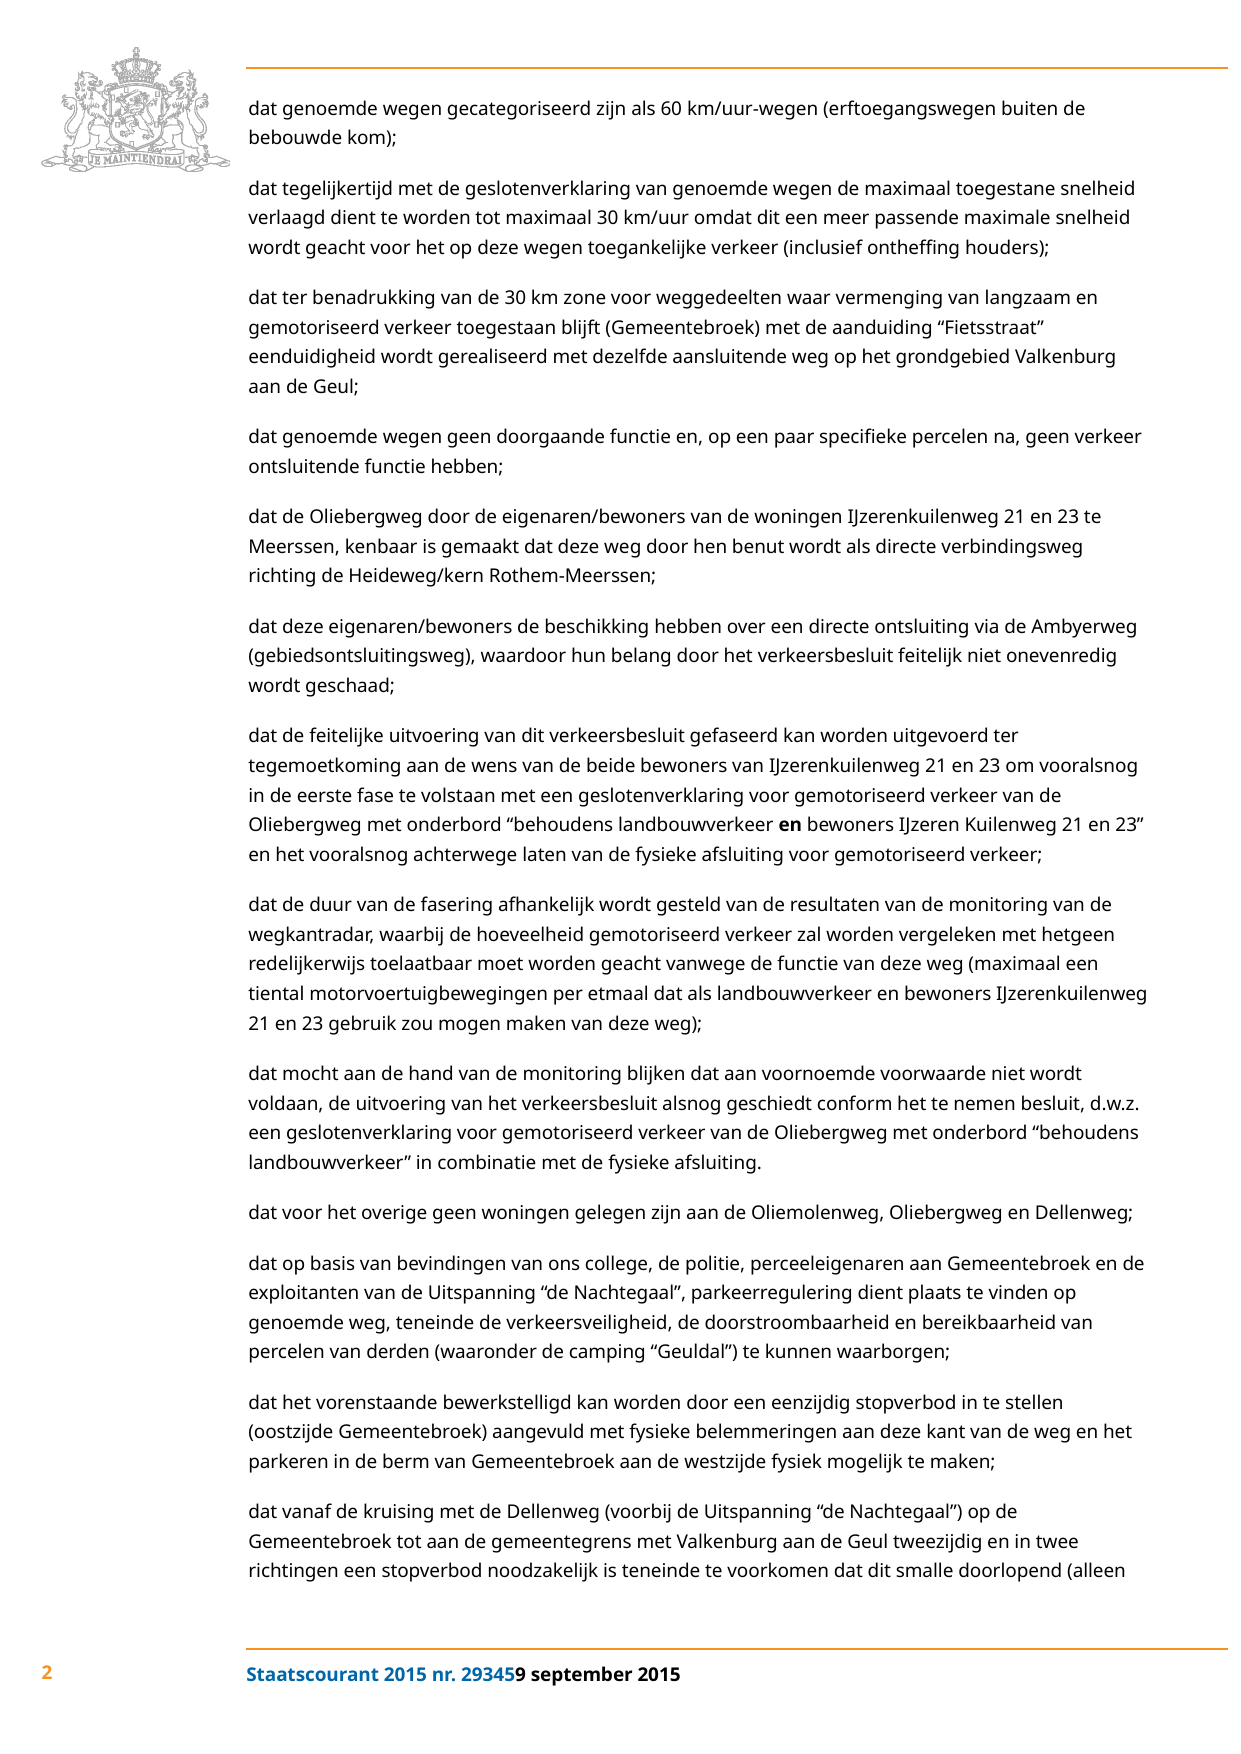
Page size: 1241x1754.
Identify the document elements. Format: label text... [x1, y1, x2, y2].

text dat genoemde wegen gecategoriseerd zijn als 60 km/uur-wegen (erftoegangswegen buiten de bebouwde kom); [248, 95, 1152, 150]
text dat tegelijkertijd met de geslotenverklaring van genoemde wegen de maximaal toegestane snelheid verlaagd dient te worden tot maximaal 30 km/uur omdat dit een meer passende maximale snelheid wordt geacht voor het op deze wegen toegankelijke verkeer (inclusief ontheffing houders); [248, 175, 1152, 260]
text dat genoemde wegen geen doorgaande functie en, op een paar specifieke percelen na, geen verkeer ontsluitende functie hebben; [248, 423, 1152, 479]
text dat de duur van de fasering afhankelijk wordt gesteld van de resultaten van de monitoring van de wegkantradar, waarbij de hoeveelheid gemotoriseerd verkeer zal worden vergeleken met hetgeen redelijkerwijs toelaatbaar moet worden geacht vanwege de functie van deze weg (maximaal een tiental motorvoertuigbewegingen per etmaal dat als landbouwverkeer en bewoners IJzerenkuilenweg 21 en 23 gebruik zou mogen maken van deze weg); [248, 891, 1152, 1036]
text dat vanaf de kruising met de Dellenweg (voorbij de Uitspanning “de Nachtegaal”) op de Gemeentebroek tot aan de gemeentegrens met Valkenburg aan de Geul tweezijdig en in twee richtingen een stopverbod noodzakelijk is teneinde te voorkomen dat dit smalle doorlopend (alleen [248, 1498, 1152, 1583]
picture [41, 47, 231, 172]
text dat het vorenstaande bewerkstelligd kan worden door een eenzijdig stopverbod in te stellen (oostzijde Gemeentebroek) aangevuld met fysieke belemmeringen aan deze kant van de weg en het parkeren in de berm van Gemeentebroek aan de westzijde fysiek mogelijk te maken; [248, 1389, 1152, 1474]
text dat voor het overige geen woningen gelegen zijn aan de Oliemolenweg, Oliebergweg en Dellenweg; [248, 1199, 1152, 1225]
text dat deze eigenaren/bewoners de beschikking hebben over een directe ontsluiting via de Ambyerweg (gebiedsontsluitingsweg), waardoor hun belang door het verkeersbesluit feitelijk niet onevenredig wordt geschaad; [248, 613, 1152, 698]
text dat ter benadrukking van de 30 km zone voor weggedeelten waar vermenging van langzaam en gemotoriseerd verkeer toegestaan blijft (Gemeentebroek) met de aanduiding “Fietsstraat” eenduidigheid wordt gerealiseerd met dezelfde aansluitende weg op het grondgebied Valkenburg aan de Geul; [248, 284, 1152, 399]
text dat de Oliebergweg door de eigenaren/bewoners van de woningen IJzerenkuilenweg 21 en 23 te Meerssen, kenbaar is gemaakt dat deze weg door hen benut wordt als directe verbindingsweg richting de Heideweg/kern Rothem-Meerssen; [248, 503, 1152, 588]
text dat mocht aan de hand van de monitoring blijken dat aan voornoemde voorwaarde niet wordt voldaan, de uitvoering van het verkeersbesluit alsnog geschiedt conform het te nemen besluit, d.w.z. een geslotenverklaring voor gemotoriseerd verkeer van de Oliebergweg met onderbord “behoudens landbouwverkeer” in combinatie met de fysieke afsluiting. [248, 1060, 1152, 1175]
text dat de feitelijke uitvoering van dit verkeersbesluit gefaseerd kan worden uitgevoerd ter tegemoetkoming aan de wens van de beide bewoners van IJzerenkuilenweg 21 en 23 om vooralsnog in de eerste fase te volstaan met een geslotenverklaring voor gemotoriseerd verkeer van de Oliebergweg met onderbord “behoudens landbouwverkeer en bewoners IJzeren Kuilenweg 21 en 23” en het vooralsnog achterwege laten van de fysieke afsluiting voor gemotoriseerd verkeer; [248, 723, 1152, 867]
text dat op basis van bevindingen van ons college, de politie, perceeleigenaren aan Gemeentebroek en de exploitanten van de Uitspanning “de Nachtegaal”, parkeerregulering dient plaats te vinden op genoemde weg, teneinde de verkeersveiligheid, de doorstroombaarheid en bereikbaarheid van percelen van derden (waaronder de camping “Geuldal”) te kunnen waarborgen; [248, 1250, 1152, 1364]
